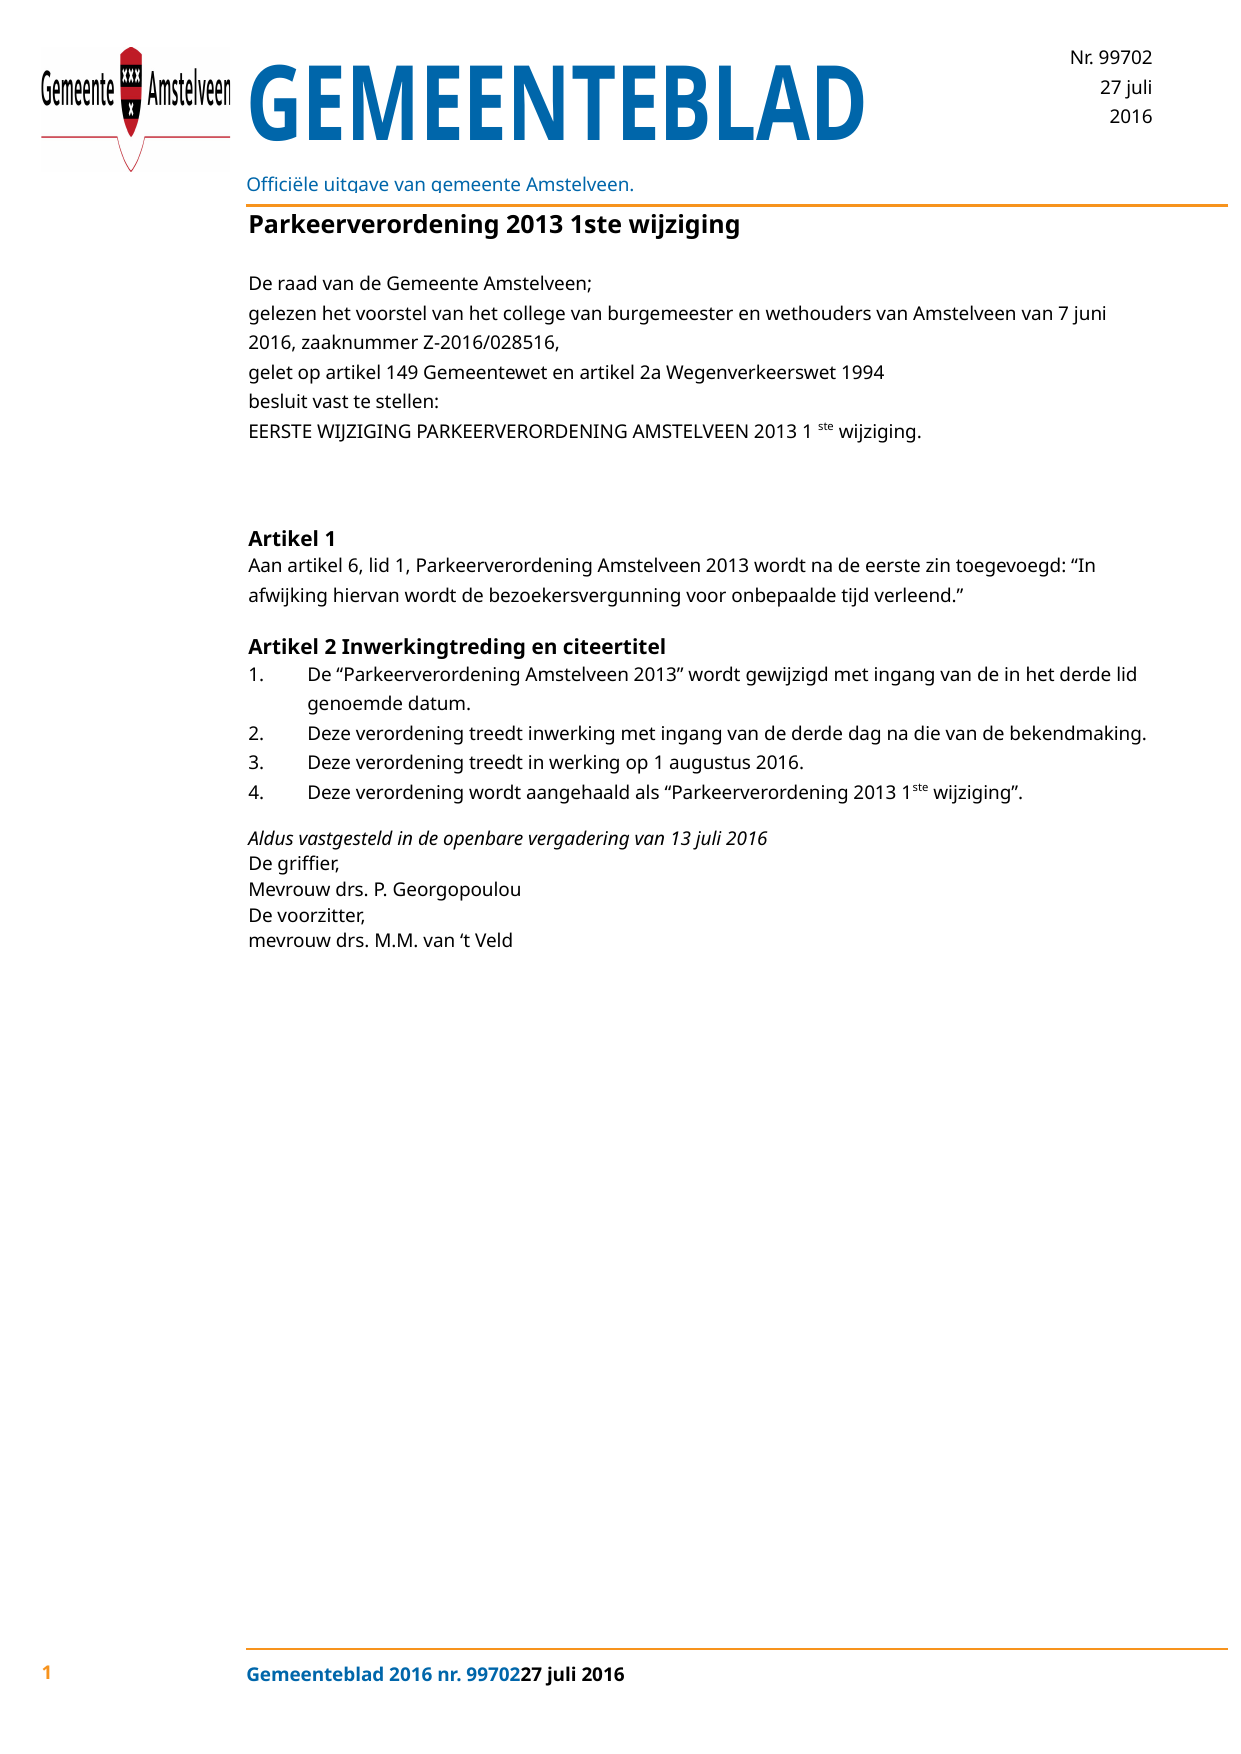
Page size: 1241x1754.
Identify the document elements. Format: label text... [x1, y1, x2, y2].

text Mevrouw drs. P. Georgopoulou [248, 876, 1152, 902]
list Deze verordening wordt aangehaald als “Parkeerverordening 2013 1ste wijziging”. [248, 779, 1152, 805]
text Artikel 1 [248, 524, 1152, 552]
picture [41, 47, 231, 172]
text Parkeerverordening 2013 1ste wijziging [248, 207, 1152, 241]
text Artikel 2 Inwerkingtreding en citeertitel [248, 632, 1152, 661]
text besluit vast te stellen: [248, 389, 1152, 414]
text Aldus vastgesteld in de openbare vergadering van 13 juli 2016 [248, 825, 1152, 851]
text De griffier, [248, 851, 1152, 876]
list Deze verordening treedt inwerking met ingang van de derde dag na die van de bekendmaking. [248, 720, 1152, 746]
text mevrouw drs. M.M. van ‘t Veld [248, 928, 1152, 953]
text gelet op artikel 149 Gemeentewet en artikel 2a Wegenverkeerswet 1994 [248, 359, 1152, 385]
text De voorzitter, [248, 902, 1152, 928]
text gelezen het voorstel van het college van burgemeester en wethouders van Amstelveen van 7 juni 2016, zaaknummer Z-2016/028516, [248, 300, 1152, 355]
list Deze verordening treedt in werking op 1 augustus 2016. [248, 749, 1152, 775]
text De raad van de Gemeente Amstelveen; [248, 270, 1152, 296]
list De “Parkeerverordening Amstelveen 2013” wordt gewijzigd met ingang van de in het derde lid genoemde datum. [248, 661, 1152, 716]
text Aan artikel 6, lid 1, Parkeerverordening Amstelveen 2013 wordt na de eerste zin toegevoegd: “In afwijking hiervan wordt de bezoekersvergunning voor onbepaalde tijd verleend.” [248, 552, 1152, 608]
text EERSTE WIJZIGING PARKEERVERORDENING AMSTELVEEN 2013 1 ste wijziging. [248, 418, 1152, 444]
